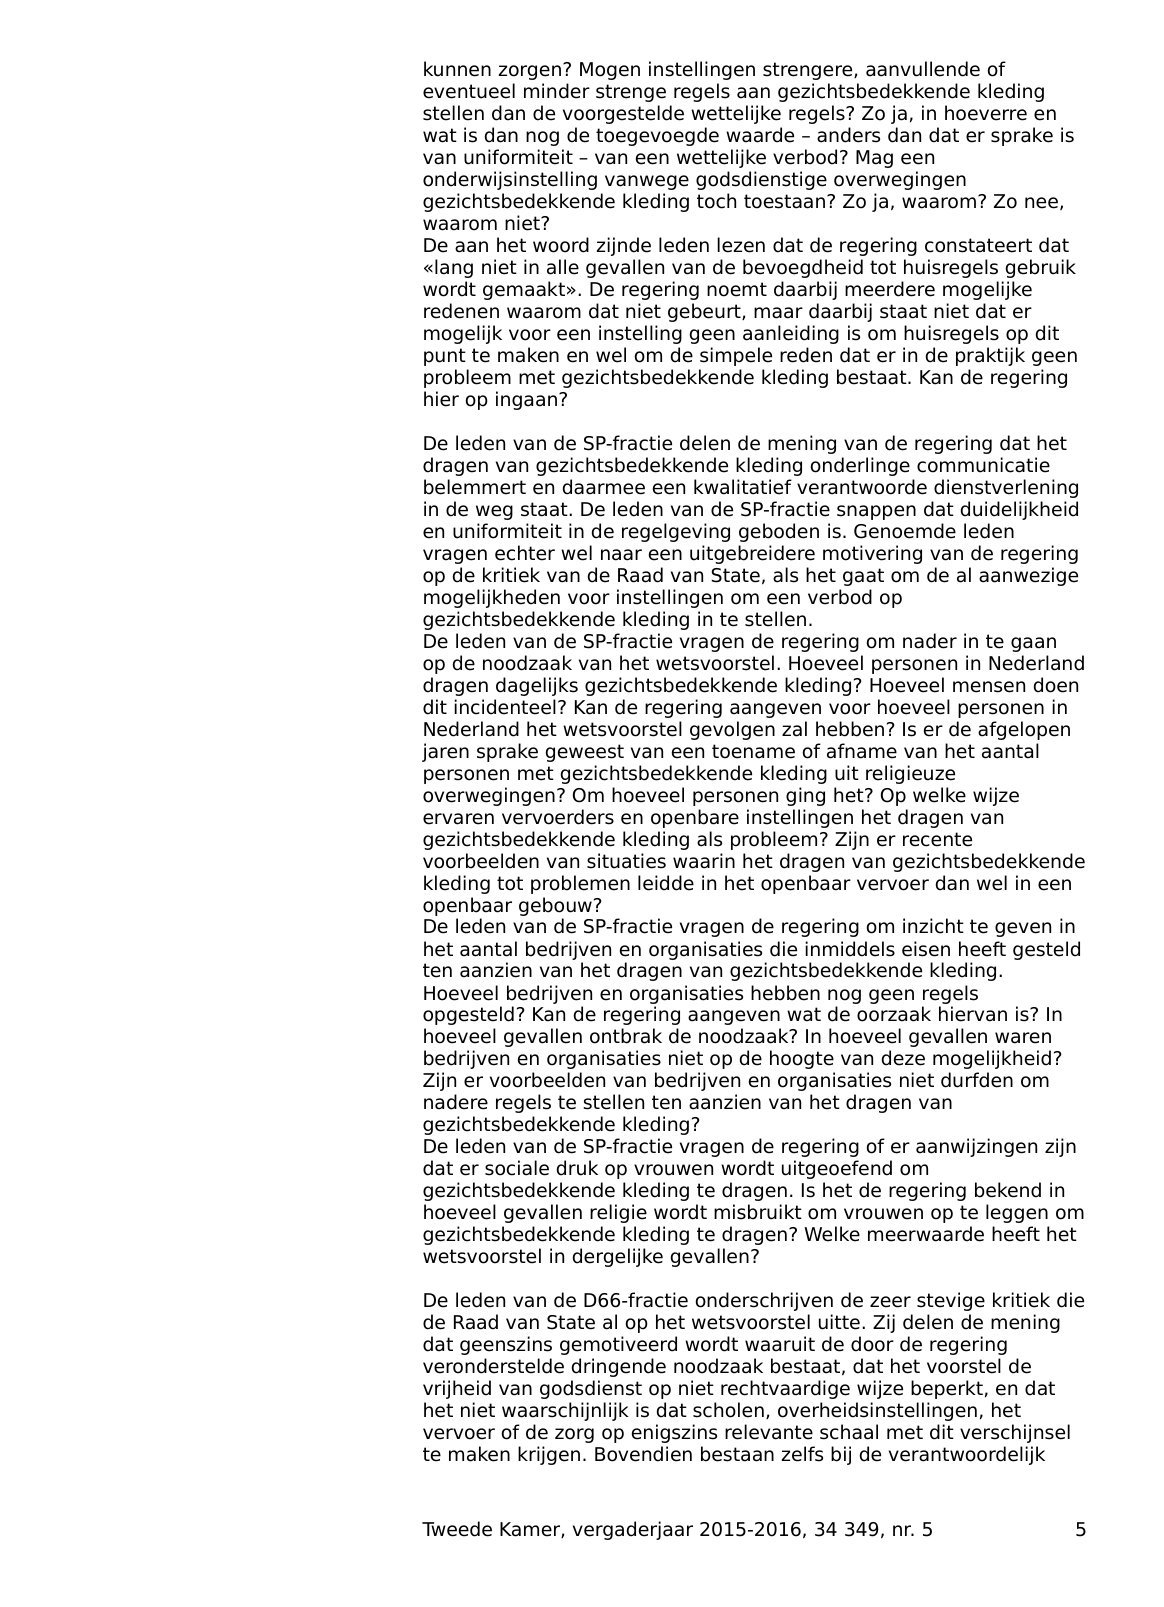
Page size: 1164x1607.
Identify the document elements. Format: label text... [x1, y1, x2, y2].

text De leden van de SP-fractie vragen de regering om inzicht te geven in het aantal bedrijven en organisaties die inmiddels eisen heeft gesteld ten aanzien van het dragen van gezichtsbedekkende kleding. Hoeveel bedrijven en organisaties hebben nog geen regels opgesteld? Kan de regering aangeven wat de oorzaak hiervan is? In hoeveel gevallen ontbrak de noodzaak? In hoeveel gevallen waren bedrijven en organisaties niet op de hoogte van deze mogelijkheid? Zijn er voorbeelden van bedrijven en organisaties niet durfden om nadere regels te stellen ten aanzien van het dragen van gezichtsbedekkende kleding? [422, 916, 1087, 1136]
text De leden van de SP-fractie delen de mening van de regering dat het dragen van gezichtsbedekkende kleding onderlinge communicatie belemmert en daarmee een kwalitatief verantwoorde dienstverlening in de weg staat. De leden van de SP-fractie snappen dat duidelijkheid en uniformiteit in de regelgeving geboden is. Genoemde leden vragen echter wel naar een uitgebreidere motivering van de regering op de kritiek van de Raad van State, als het gaat om de al aanwezige mogelijkheden voor instellingen om een verbod op gezichtsbedekkende kleding in te stellen. [422, 433, 1087, 631]
text De leden van de SP-fractie vragen de regering om nader in te gaan op de noodzaak van het wetsvoorstel. Hoeveel personen in Nederland dragen dagelijks gezichtsbedekkende kleding? Hoeveel mensen doen dit incidenteel? Kan de regering aangeven voor hoeveel personen in Nederland het wetsvoorstel gevolgen zal hebben? Is er de afgelopen jaren sprake geweest van een toename of afname van het aantal personen met gezichtsbedekkende kleding uit religieuze overwegingen? Om hoeveel personen ging het? Op welke wijze ervaren vervoerders en openbare instellingen het dragen van gezichtsbedekkende kleding als probleem? Zijn er recente voorbeelden van situaties waarin het dragen van gezichtsbedekkende kleding tot problemen leidde in het openbaar vervoer dan wel in een openbaar gebouw? [422, 631, 1087, 916]
text kunnen zorgen? Mogen instellingen strengere, aanvullende of eventueel minder strenge regels aan gezichtsbedekkende kleding stellen dan de voorgestelde wettelijke regels? Zo ja, in hoeverre en wat is dan nog de toegevoegde waarde – anders dan dat er sprake is van uniformiteit – van een wettelijke verbod? Mag een onderwijsinstelling vanwege godsdienstige overwegingen gezichtsbedekkende kleding toch toestaan? Zo ja, waarom? Zo nee, waarom niet? [422, 59, 1087, 235]
text De aan het woord zijnde leden lezen dat de regering constateert dat «lang niet in alle gevallen van de bevoegdheid tot huisregels gebruik wordt gemaakt». De regering noemt daarbij meerdere mogelijke redenen waarom dat niet gebeurt, maar daarbij staat niet dat er mogelijk voor een instelling geen aanleiding is om huisregels op dit punt te maken en wel om de simpele reden dat er in de praktijk geen probleem met gezichtsbedekkende kleding bestaat. Kan de regering hier op ingaan? [422, 235, 1087, 411]
text De leden van de SP-fractie vragen de regering of er aanwijzingen zijn dat er sociale druk op vrouwen wordt uitgeoefend om gezichtsbedekkende kleding te dragen. Is het de regering bekend in hoeveel gevallen religie wordt misbruikt om vrouwen op te leggen om gezichtsbedekkende kleding te dragen? Welke meerwaarde heeft het wetsvoorstel in dergelijke gevallen? [422, 1136, 1087, 1268]
text De leden van de D66-fractie onderschrijven de zeer stevige kritiek die de Raad van State al op het wetsvoorstel uitte. Zij delen de mening dat geenszins gemotiveerd wordt waaruit de door de regering veronderstelde dringende noodzaak bestaat, dat het voorstel de vrijheid van godsdienst op niet rechtvaardige wijze beperkt, en dat het niet waarschijnlijk is dat scholen, overheidsinstellingen, het vervoer of de zorg op enigszins relevante schaal met dit verschijnsel te maken krijgen. Bovendien bestaan zelfs bij de verantwoordelijk [422, 1290, 1087, 1466]
